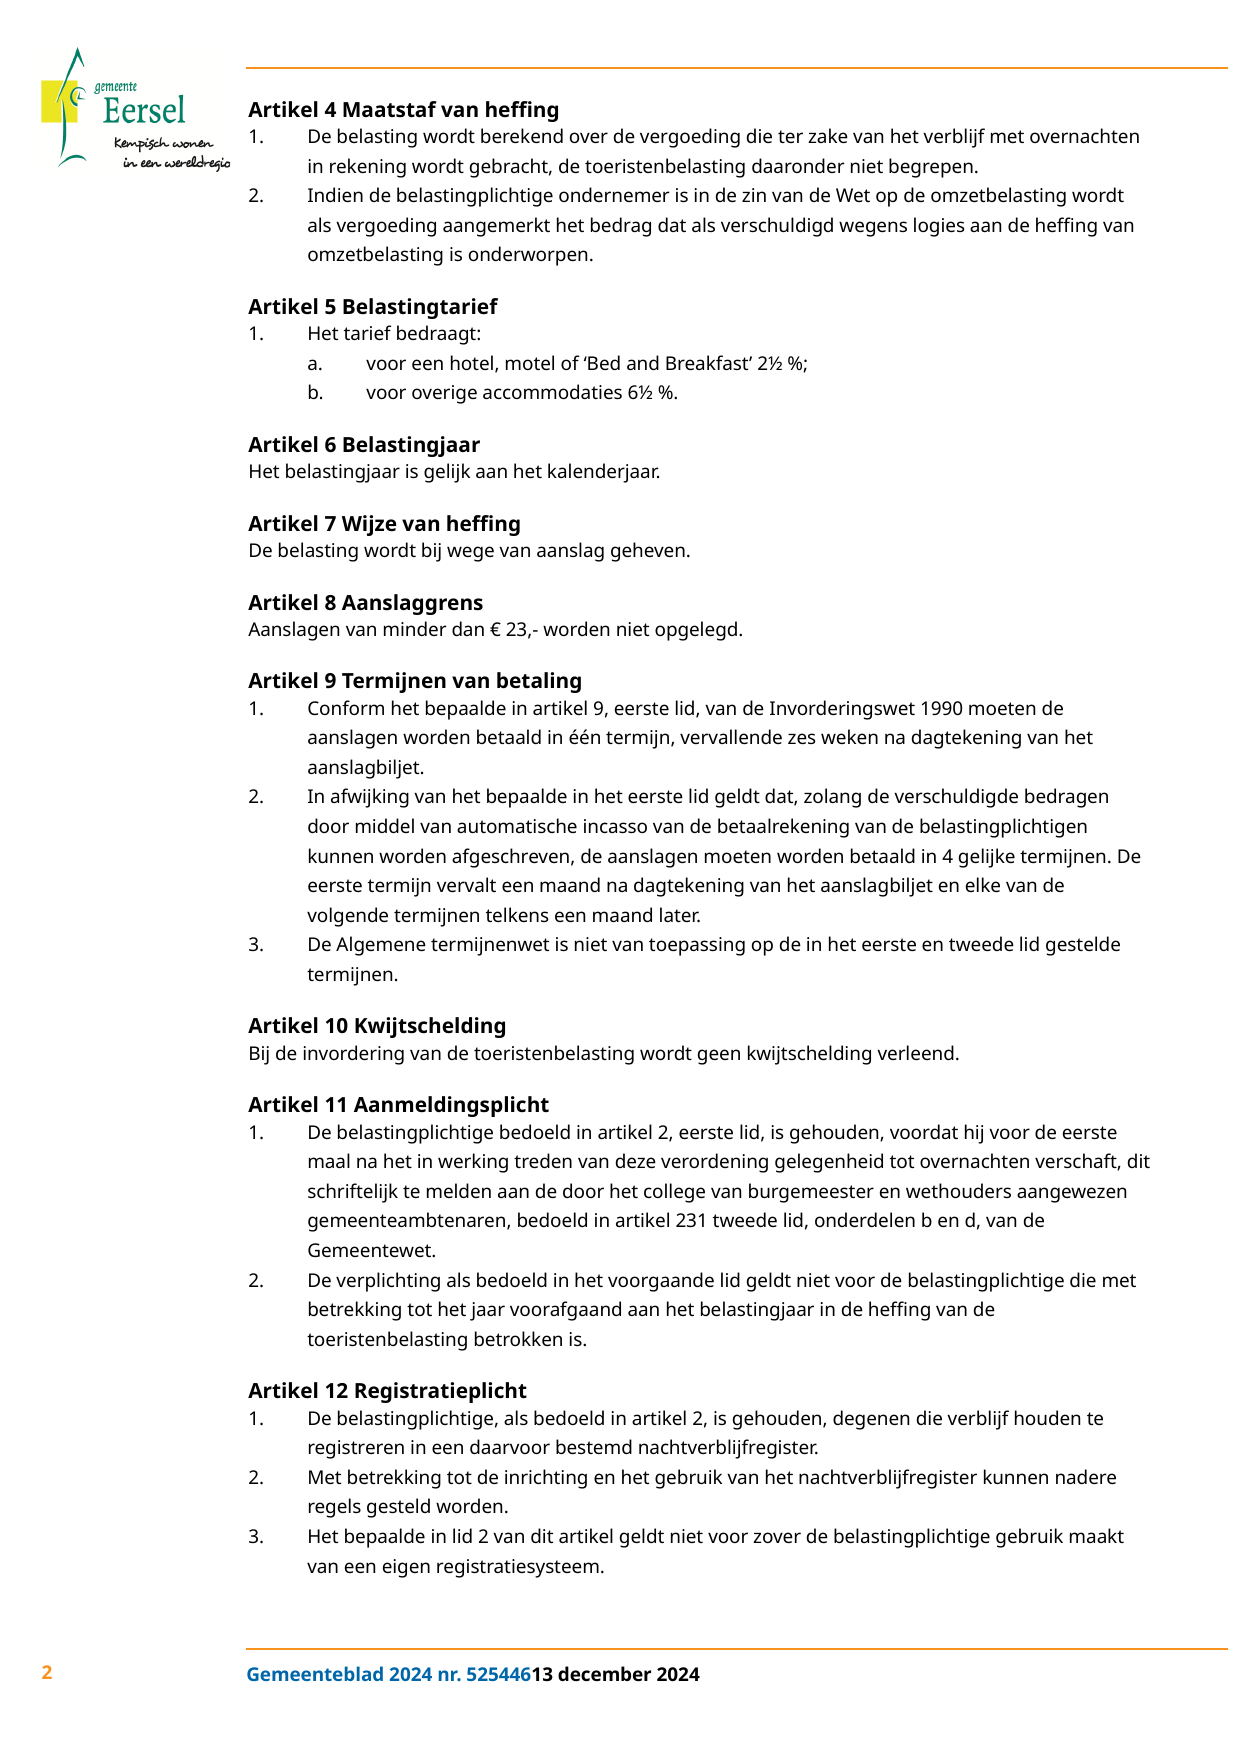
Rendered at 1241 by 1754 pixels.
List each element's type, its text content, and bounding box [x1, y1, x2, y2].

list De belastingplichtige, als bedoeld in artikel 2, is gehouden, degenen die verblijf houden te registreren in een daarvoor bestemd nachtverblijfregister. [248, 1405, 1152, 1460]
list De belasting wordt berekend over de vergoeding die ter zake van het verblijf met overnachten in rekening wordt gebracht, de toeristenbelasting daaronder niet begrepen. [248, 123, 1152, 178]
text Artikel 9 Termijnen van betaling [248, 667, 1152, 695]
list De verplichting als bedoeld in het voorgaande lid geldt niet voor de belastingplichtige die met betrekking tot het jaar voorafgaand aan het belastingjaar in de heffing van de toeristenbelasting betrokken is. [248, 1267, 1152, 1352]
text Artikel 6 Belastingjaar [248, 430, 1152, 458]
text Artikel 8 Aanslaggrens [248, 588, 1152, 616]
text De belasting wordt bij wege van aanslag geheven. [248, 537, 1152, 563]
list De belastingplichtige bedoeld in artikel 2, eerste lid, is gehouden, voordat hij voor de eerste maal na het in werking treden van deze verordening gelegenheid tot overnachten verschaft, dit schriftelijk te melden aan de door het college van burgemeester en wethouders aangewezen gemeenteambtenaren, bedoeld in artikel 231 tweede lid, onderdelen b en d, van de Gemeentewet. [248, 1119, 1152, 1263]
picture [41, 47, 231, 172]
text Artikel 10 Kwijtschelding [248, 1012, 1152, 1040]
text Artikel 4 Maatstaf van heffing [248, 95, 1152, 123]
list Indien de belastingplichtige ondernemer is in de zin van de Wet op de omzetbelasting wordt als vergoeding aangemerkt het bedrag dat als verschuldigd wegens logies aan de heffing van omzetbelasting is onderworpen. [248, 182, 1152, 267]
text Artikel 7 Wijze van heffing [248, 509, 1152, 537]
list Het tarief bedraagt: [248, 320, 1152, 346]
text Aanslagen van minder dan € 23,- worden niet opgelegd. [248, 616, 1152, 642]
text Artikel 5 Belastingtarief [248, 292, 1152, 320]
list Met betrekking tot de inrichting en het gebruik van het nachtverblijfregister kunnen nadere regels gesteld worden. [248, 1464, 1152, 1519]
text Artikel 12 Registratieplicht [248, 1376, 1152, 1405]
text Bij de invordering van de toeristenbelasting wordt geen kwijtschelding verleend. [248, 1040, 1152, 1066]
list De Algemene termijnenwet is niet van toepassing op de in het eerste en tweede lid gestelde termijnen. [248, 932, 1152, 987]
text Het belastingjaar is gelijk aan het kalenderjaar. [248, 458, 1152, 484]
list In afwijking van het bepaalde in het eerste lid geldt dat, zolang de verschuldigde bedragen door middel van automatische incasso van de betaalrekening van de belastingplichtigen kunnen worden afgeschreven, de aanslagen moeten worden betaald in 4 gelijke termijnen. De eerste termijn vervalt een maand na dagtekening van het aanslagbiljet en elke van de volgende termijnen telkens een maand later. [248, 784, 1152, 928]
text Artikel 11 Aanmeldingsplicht [248, 1091, 1152, 1119]
list Het bepaalde in lid 2 van dit artikel geldt niet voor zover de belastingplichtige gebruik maakt van een eigen registratiesysteem. [248, 1523, 1152, 1578]
list voor een hotel, motel of ‘Bed and Breakfast’ 2½ %; [307, 350, 1152, 376]
list voor overige accommodaties 6½ %. [307, 379, 1152, 405]
list Conform het bepaalde in artikel 9, eerste lid, van de Invorderingswet 1990 moeten de aanslagen worden betaald in één termijn, vervallende zes weken na dagtekening van het aanslagbiljet. [248, 695, 1152, 780]
